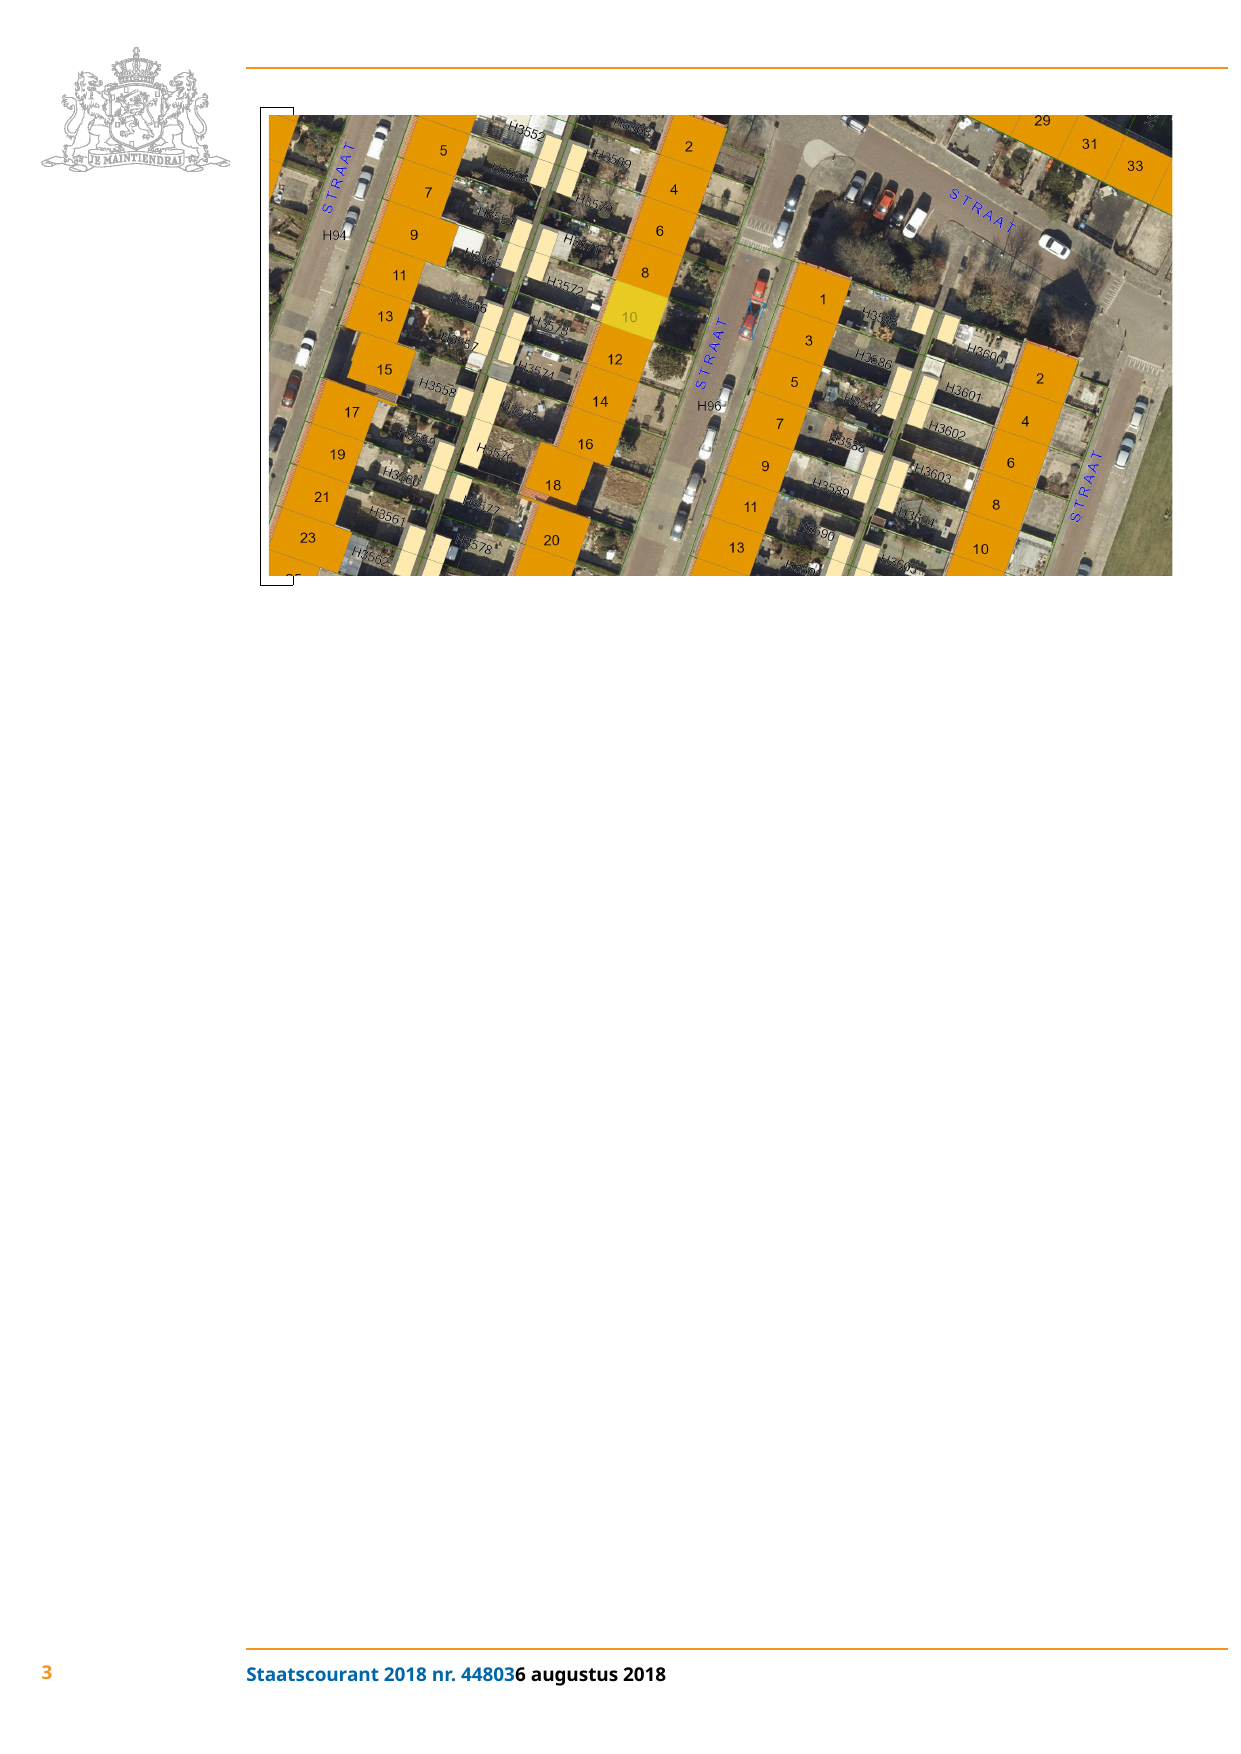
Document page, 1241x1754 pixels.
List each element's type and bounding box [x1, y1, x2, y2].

picture [41, 47, 231, 172]
picture [268, 115, 1173, 576]
